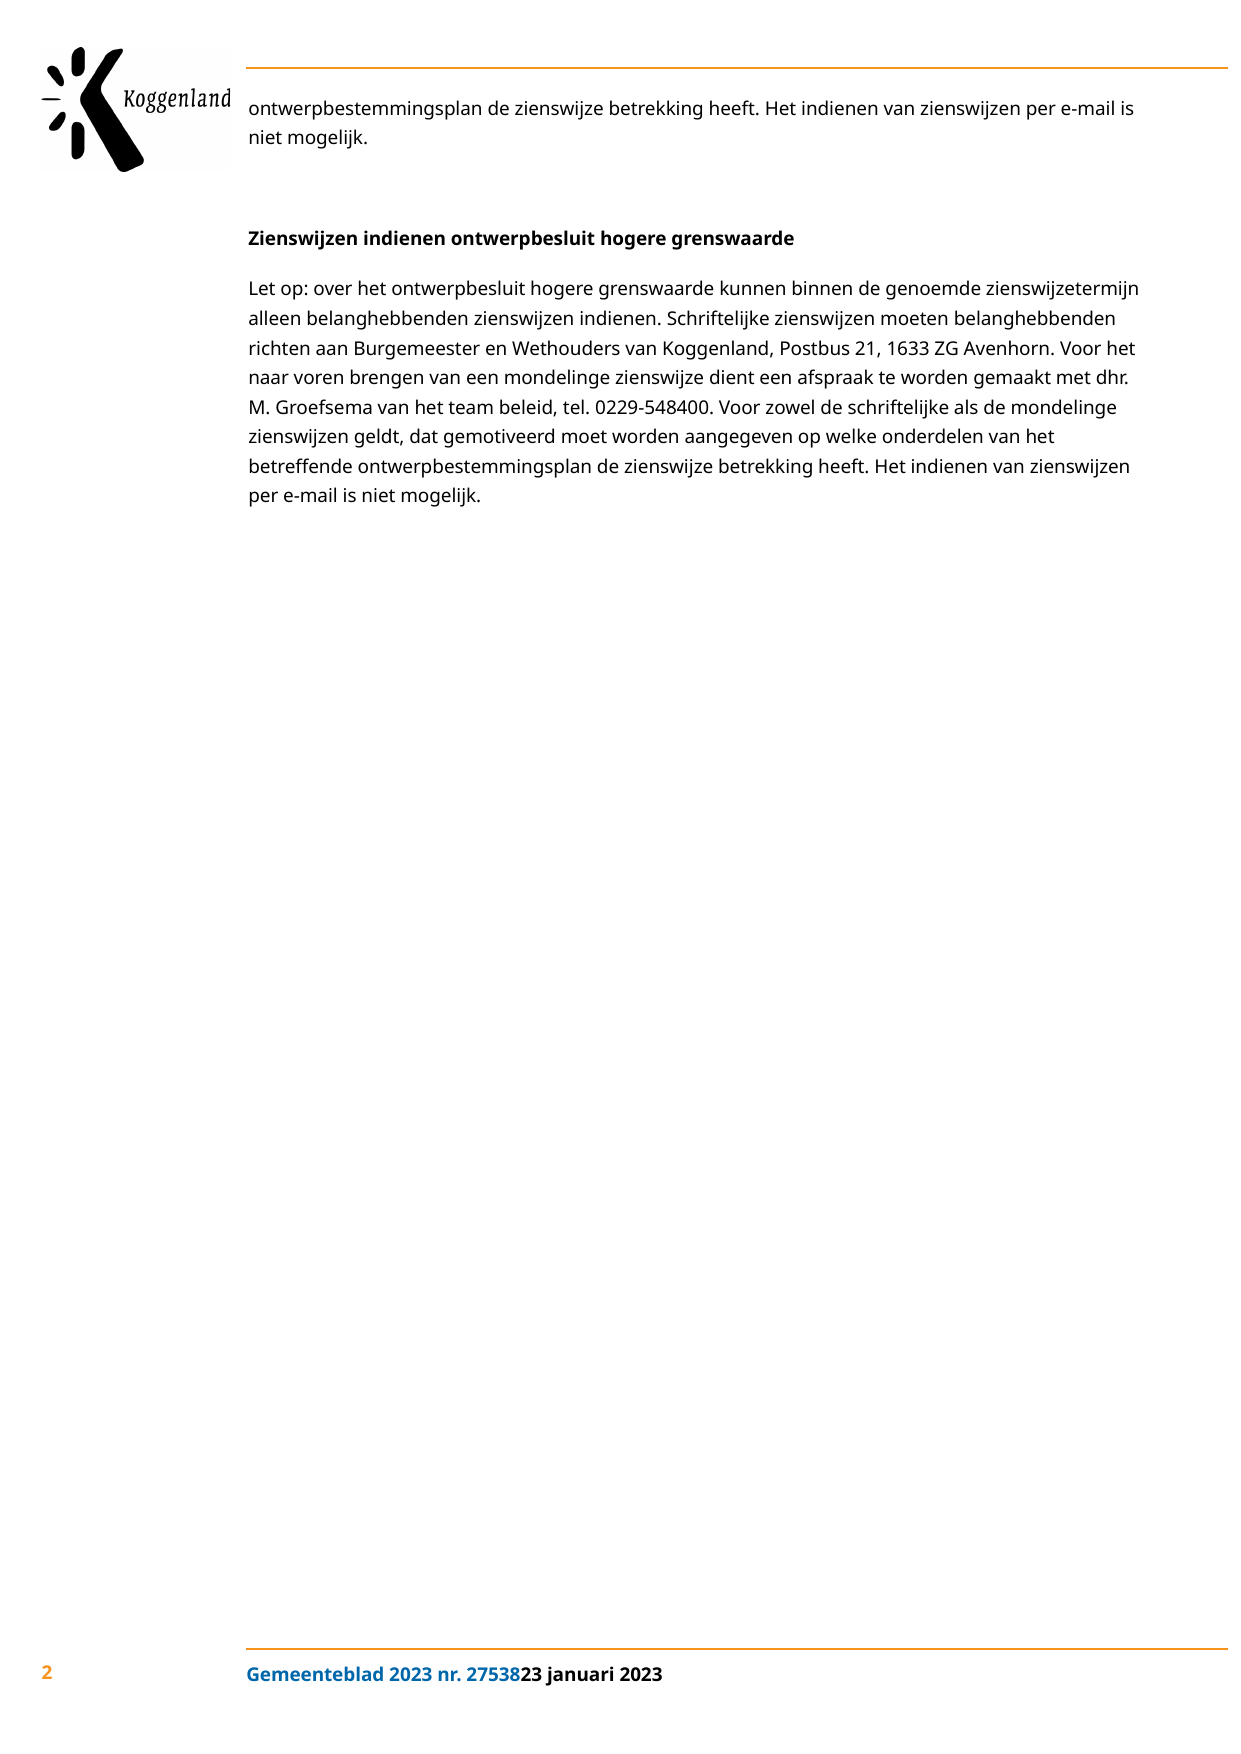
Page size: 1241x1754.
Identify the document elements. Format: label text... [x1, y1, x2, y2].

text Zienswijzen indienen ontwerpbesluit hogere grenswaarde [248, 225, 1152, 251]
text ontwerpbestemmingsplan de zienswijze betrekking heeft. Het indienen van zienswijzen per e-mail is niet mogelijk. [248, 95, 1152, 150]
text Let op: over het ontwerpbesluit hogere grenswaarde kunnen binnen de genoemde zienswijzetermijn alleen belanghebbenden zienswijzen indienen. Schriftelijke zienswijzen moeten belanghebbenden richten aan Burgemeester en Wethouders van Koggenland, Postbus 21, 1633 ZG Avenhorn. Voor het naar voren brengen van een mondelinge zienswijze dient een afspraak te worden gemaakt met dhr. M. Groefsema van het team beleid, tel. 0229-548400. Voor zowel de schriftelijke als de mondelinge zienswijzen geldt, dat gemotiveerd moet worden aangegeven op welke onderdelen van het betreffende ontwerpbestemmingsplan de zienswijze betrekking heeft. Het indienen van zienswijzen per e-mail is niet mogelijk. [248, 276, 1152, 508]
picture [41, 47, 231, 172]
